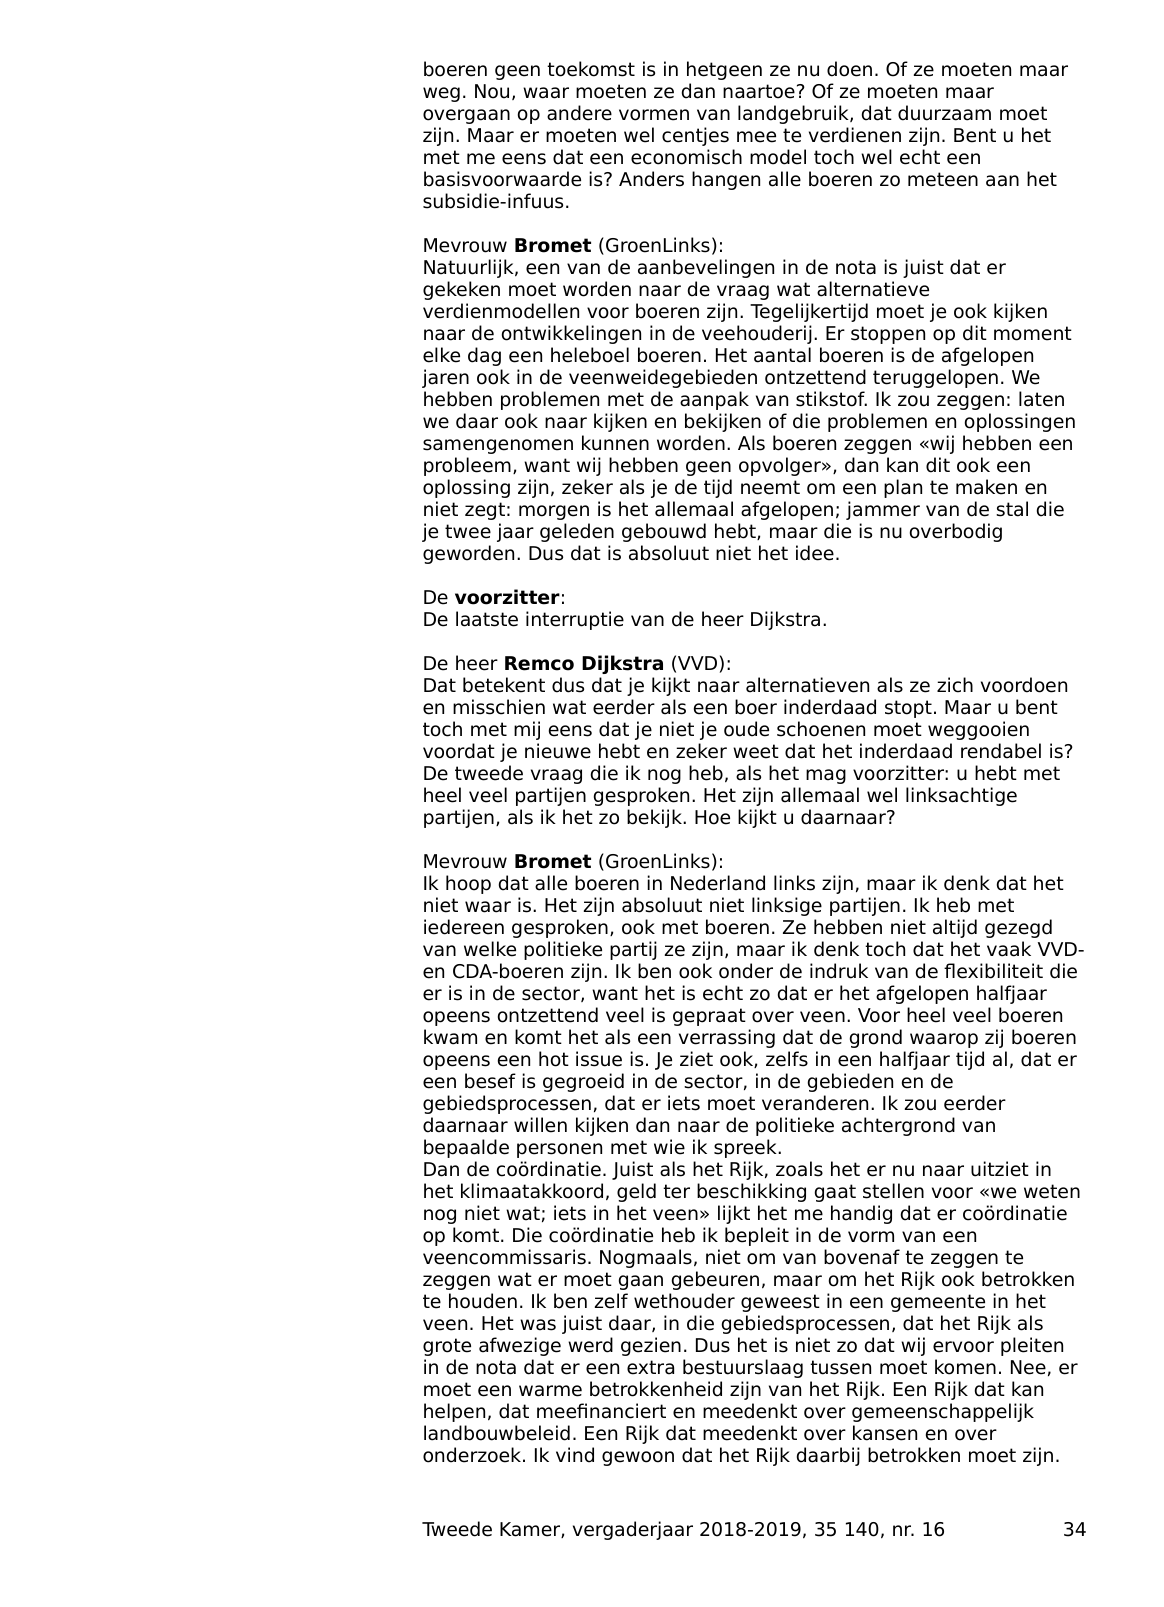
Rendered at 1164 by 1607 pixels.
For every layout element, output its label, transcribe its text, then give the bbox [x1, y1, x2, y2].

text Dat betekent dus dat je kijkt naar alternatieven als ze zich voordoen en misschien wat eerder als een boer inderdaad stopt. Maar u bent toch met mij eens dat je niet je oude schoenen moet weggooien voordat je nieuwe hebt en zeker weet dat het inderdaad rendabel is? [422, 675, 1087, 763]
text De laatste interruptie van de heer Dijkstra. [422, 609, 1087, 631]
text Ik hoop dat alle boeren in Nederland links zijn, maar ik denk dat het niet waar is. Het zijn absoluut niet linksige partijen. Ik heb met iedereen gesproken, ook met boeren. Ze hebben niet altijd gezegd van welke politieke partij ze zijn, maar ik denk toch dat het vaak VVD- en CDA-boeren zijn. Ik ben ook onder de indruk van de flexibiliteit die er is in de sector, want het is echt zo dat er het afgelopen halfjaar opeens ontzettend veel is gepraat over veen. Voor heel veel boeren kwam en komt het als een verrassing dat de grond waarop zij boeren opeens een hot issue is. Je ziet ook, zelfs in een halfjaar tijd al, dat er een besef is gegroeid in de sector, in de gebieden en de gebiedsprocessen, dat er iets moet veranderen. Ik zou eerder daarnaar willen kijken dan naar de politieke achtergrond van bepaalde personen met wie ik spreek. [422, 873, 1087, 1159]
text Natuurlijk, een van de aanbevelingen in de nota is juist dat er gekeken moet worden naar de vraag wat alternatieve verdienmodellen voor boeren zijn. Tegelijkertijd moet je ook kijken naar de ontwikkelingen in de veehouderij. Er stoppen op dit moment elke dag een heleboel boeren. Het aantal boeren is de afgelopen jaren ook in de veenweidegebieden ontzettend teruggelopen. We hebben problemen met de aanpak van stikstof. Ik zou zeggen: laten we daar ook naar kijken en bekijken of die problemen en oplossingen samengenomen kunnen worden. Als boeren zeggen «wij hebben een probleem, want wij hebben geen opvolger», dan kan dit ook een oplossing zijn, zeker als je de tijd neemt om een plan te maken en niet zegt: morgen is het allemaal afgelopen; jammer van de stal die je twee jaar geleden gebouwd hebt, maar die is nu overbodig geworden. Dus dat is absoluut niet het idee. [422, 257, 1087, 565]
text De heer Remco Dijkstra (VVD): [422, 653, 1087, 675]
text Dan de coördinatie. Juist als het Rijk, zoals het er nu naar uitziet in het klimaatakkoord, geld ter beschikking gaat stellen voor «we weten nog niet wat; iets in het veen» lijkt het me handig dat er coördinatie op komt. Die coördinatie heb ik bepleit in de vorm van een veencommissaris. Nogmaals, niet om van bovenaf te zeggen te zeggen wat er moet gaan gebeuren, maar om het Rijk ook betrokken te houden. Ik ben zelf wethouder geweest in een gemeente in het veen. Het was juist daar, in die gebiedsprocessen, dat het Rijk als grote afwezige werd gezien. Dus het is niet zo dat wij ervoor pleiten in de nota dat er een extra bestuurslaag tussen moet komen. Nee, er moet een warme betrokkenheid zijn van het Rijk. Een Rijk dat kan helpen, dat meefinanciert en meedenkt over gemeenschappelijk landbouwbeleid. Een Rijk dat meedenkt over kansen en over onderzoek. Ik vind gewoon dat het Rijk daarbij betrokken moet zijn. [422, 1159, 1087, 1467]
text Mevrouw Bromet (GroenLinks): [422, 851, 1087, 873]
text De tweede vraag die ik nog heb, als het mag voorzitter: u hebt met heel veel partijen gesproken. Het zijn allemaal wel linksachtige partijen, als ik het zo bekijk. Hoe kijkt u daarnaar? [422, 763, 1087, 829]
text boeren geen toekomst is in hetgeen ze nu doen. Of ze moeten maar weg. Nou, waar moeten ze dan naartoe? Of ze moeten maar overgaan op andere vormen van landgebruik, dat duurzaam moet zijn. Maar er moeten wel centjes mee te verdienen zijn. Bent u het met me eens dat een economisch model toch wel echt een basisvoorwaarde is? Anders hangen alle boeren zo meteen aan het subsidie-infuus. [422, 59, 1087, 213]
text Mevrouw Bromet (GroenLinks): [422, 235, 1087, 257]
text De voorzitter: [422, 587, 1087, 609]
